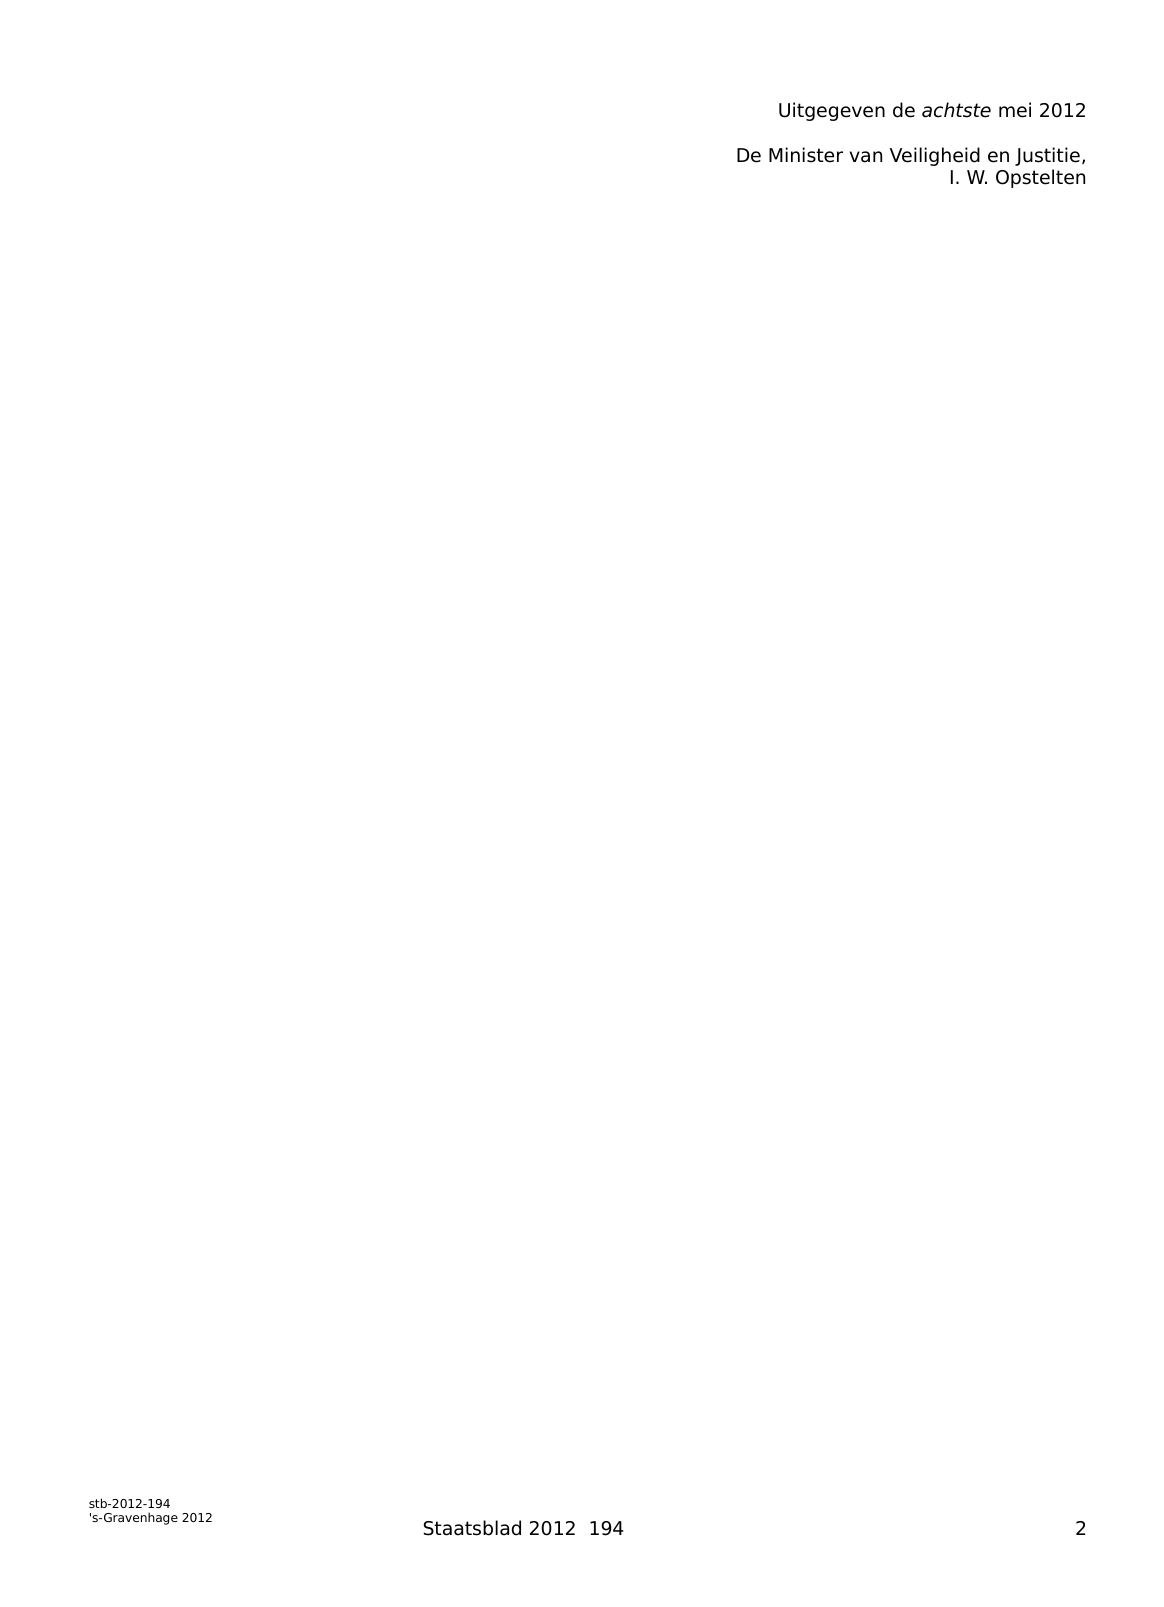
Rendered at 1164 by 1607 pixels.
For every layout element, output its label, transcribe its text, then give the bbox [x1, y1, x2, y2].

text Uitgegeven de achtste mei 2012 [422, 100, 1087, 122]
text 's-Gravenhage 2012 [88, 1511, 323, 1525]
text De Minister van Veiligheid en Justitie, I. W. Opstelten [422, 144, 1087, 188]
text stb-2012-194 [88, 1497, 323, 1511]
